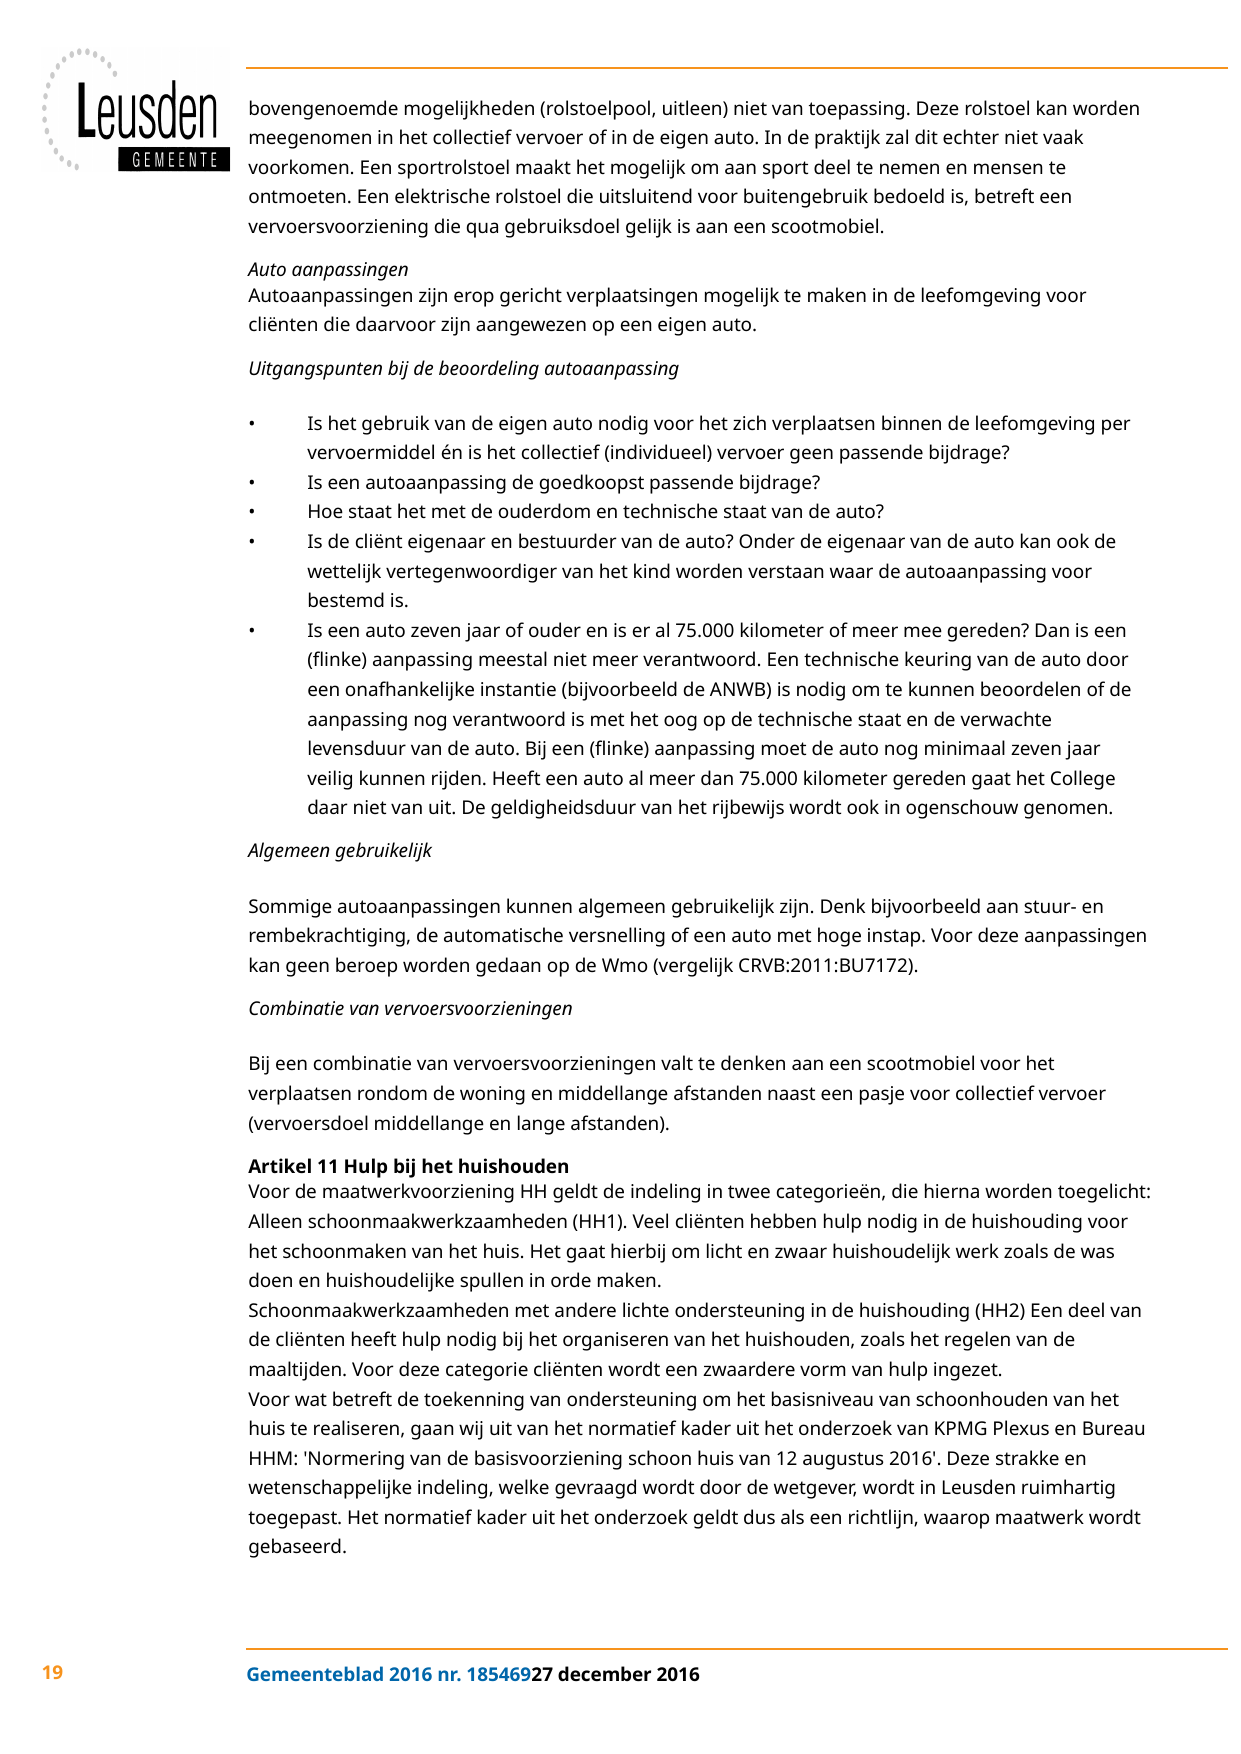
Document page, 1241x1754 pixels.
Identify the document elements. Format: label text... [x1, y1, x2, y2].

list Hoe staat het met de ouderdom en technische staat van de auto? [248, 499, 1152, 524]
text Algemeen gebruikelijk [248, 838, 1152, 863]
text Sommige autoaanpassingen kunnen algemeen gebruikelijk zijn. Denk bijvoorbeeld aan stuur- en rembekrachtiging, de automatische versnelling of een auto met hoge instap. Voor deze aanpassingen kan geen beroep worden gedaan op de Wmo (vergelijk CRVB:2011:BU7172). [248, 893, 1152, 978]
list Is een auto zeven jaar of ouder en is er al 75.000 kilometer of meer mee gereden? Dan is een (flinke) aanpassing meestal niet meer verantwoord. Een technische keuring van de auto door een onafhankelijke instantie (bijvoorbeeld de ANWB) is nodig om te kunnen beoordelen of de aanpassing nog verantwoord is met het oog op de technische staat en de verwachte levensduur van de auto. Bij een (flinke) aanpassing moet de auto nog minimaal zeven jaar veilig kunnen rijden. Heeft een auto al meer dan 75.000 kilometer gereden gaat het College daar niet van uit. De geldigheidsduur van het rijbewijs wordt ook in ogenschouw genomen. [248, 617, 1152, 820]
list Is het gebruik van de eigen auto nodig voor het zich verplaatsen binnen de leefomgeving per vervoermiddel én is het collectief (individueel) vervoer geen passende bijdrage? [248, 410, 1152, 465]
text bovengenoemde mogelijkheden (rolstoelpool, uitleen) niet van toepassing. Deze rolstoel kan worden meegenomen in het collectief vervoer of in de eigen auto. In de praktijk zal dit echter niet vaak voorkomen. Een sportrolstoel maakt het mogelijk om aan sport deel te nemen en mensen te ontmoeten. Een elektrische rolstoel die uitsluitend voor buitengebruik bedoeld is, betreft een vervoersvoorziening die qua gebruiksdoel gelijk is aan een scootmobiel. [248, 95, 1152, 239]
text Schoonmaakwerkzaamheden met andere lichte ondersteuning in de huishouding (HH2) Een deel van de cliënten heeft hulp nodig bij het organiseren van het huishouden, zoals het regelen van de maaltijden. Voor deze categorie cliënten wordt een zwaardere vorm van hulp ingezet. [248, 1297, 1152, 1382]
text Voor wat betreft de toekenning van ondersteuning om het basisniveau van schoonhouden van het huis te realiseren, gaan wij uit van het normatief kader uit het onderzoek van KPMG Plexus en Bureau HHM: 'Normering van de basisvoorziening schoon huis van 12 augustus 2016'. Deze strakke en wetenschappelijke indeling, welke gevraagd wordt door de wetgever, wordt in Leusden ruimhartig toegepast. Het normatief kader uit het onderzoek geldt dus als een richtlijn, waarop maatwerk wordt gebaseerd. [248, 1386, 1152, 1559]
text Voor de maatwerkvoorziening HH geldt de indeling in twee categorieën, die hierna worden toegelicht: [248, 1179, 1152, 1204]
text Autoaanpassingen zijn erop gericht verplaatsingen mogelijk te maken in de leefomgeving voor cliënten die daarvoor zijn aangewezen op een eigen auto. [248, 282, 1152, 337]
text Combinatie van vervoersvoorzieningen [248, 995, 1152, 1021]
text Auto aanpassingen [248, 256, 1152, 282]
list Is de cliënt eigenaar en bestuurder van de auto? Onder de eigenaar van de auto kan ook de wettelijk vertegenwoordiger van het kind worden verstaan waar de autoaanpassing voor bestemd is. [248, 528, 1152, 613]
text Alleen schoonmaakwerkzaamheden (HH1). Veel cliënten hebben hulp nodig in de huishouding voor het schoonmaken van het huis. Het gaat hierbij om licht en zwaar huishoudelijk werk zoals de was doen en huishoudelijke spullen in orde maken. [248, 1208, 1152, 1293]
text Bij een combinatie van vervoersvoorzieningen valt te denken aan een scootmobiel voor het verplaatsen rondom de woning en middellange afstanden naast een pasje voor collectief vervoer (vervoersdoel middellange en lange afstanden). [248, 1051, 1152, 1136]
list Is een autoaanpassing de goedkoopst passende bijdrage? [248, 469, 1152, 495]
text Artikel 11 Hulp bij het huishouden [248, 1153, 1152, 1179]
text Uitgangspunten bij de beoordeling autoaanpassing [248, 355, 1152, 380]
picture [41, 47, 231, 172]
